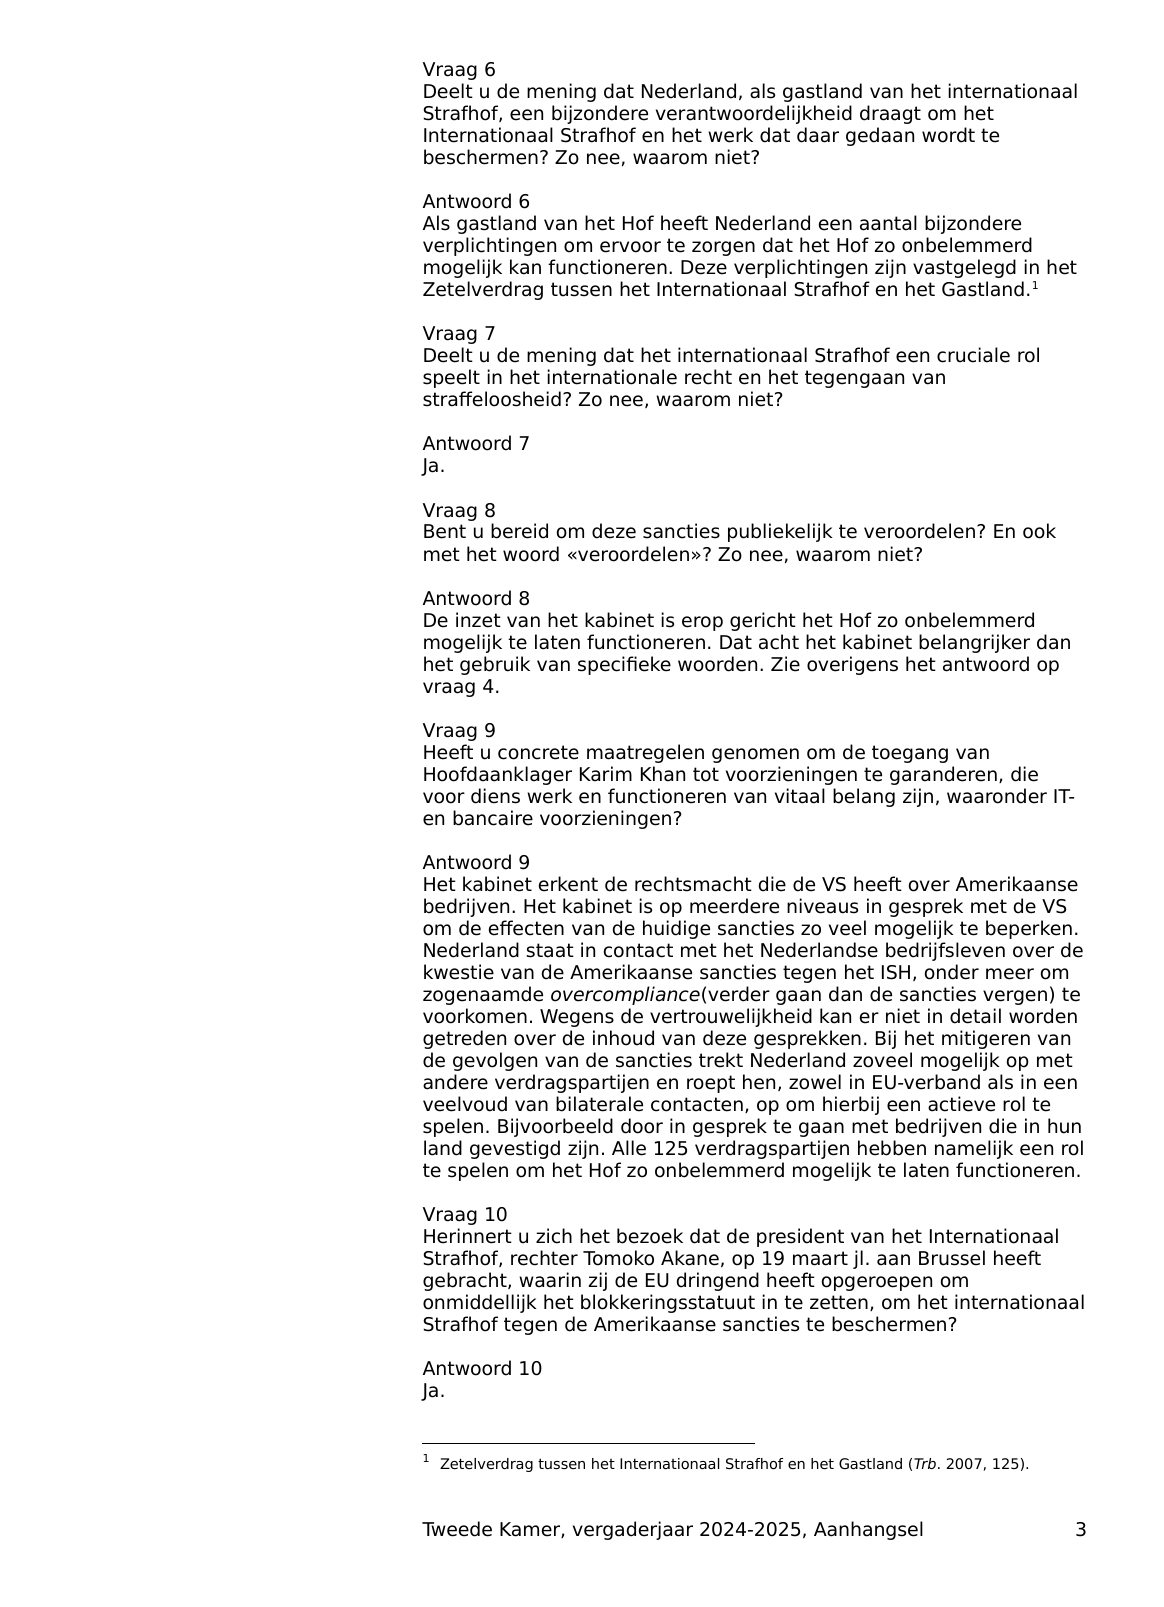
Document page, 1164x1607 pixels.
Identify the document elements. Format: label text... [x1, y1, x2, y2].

text Deelt u de mening dat het internationaal Strafhof een cruciale rol speelt in het internationale recht en het tegengaan van straffeloosheid? Zo nee, waarom niet? [422, 345, 1087, 411]
text Antwoord 10 [422, 1358, 1087, 1380]
text Herinnert u zich het bezoek dat de president van het Internationaal Strafhof, rechter Tomoko Akane, op 19 maart jl. aan Brussel heeft gebracht, waarin zij de EU dringend heeft opgeroepen om onmiddellijk het blokkeringsstatuut in te zetten, om het internationaal Strafhof tegen de Amerikaanse sancties te beschermen? [422, 1226, 1087, 1336]
text Vraag 6 [422, 59, 1087, 81]
text Zetelverdrag tussen het Internationaal Strafhof en het Gastland (Trb. 2007, 125). [422, 1452, 1087, 1474]
text De inzet van het kabinet is erop gericht het Hof zo onbelemmerd mogelijk te laten functioneren. Dat acht het kabinet belangrijker dan het gebruik van specifieke woorden. Zie overigens het antwoord op vraag 4. [422, 609, 1087, 697]
text Vraag 9 [422, 720, 1087, 742]
text Antwoord 6 [422, 191, 1087, 213]
text Het kabinet erkent de rechtsmacht die de VS heeft over Amerikaanse bedrijven. Het kabinet is op meerdere niveaus in gesprek met de VS om de effecten van de huidige sancties zo veel mogelijk te beperken. Nederland staat in contact met het Nederlandse bedrijfsleven over de kwestie van de Amerikaanse sancties tegen het ISH, onder meer om zogenaamde overcompliance(verder gaan dan de sancties vergen) te voorkomen. Wegens de vertrouwelijkheid kan er niet in detail worden getreden over de inhoud van deze gesprekken. Bij het mitigeren van de gevolgen van de sancties trekt Nederland zoveel mogelijk op met andere verdragspartijen en roept hen, zowel in EU-verband als in een veelvoud van bilaterale contacten, op om hierbij een actieve rol te spelen. Bijvoorbeeld door in gesprek te gaan met bedrijven die in hun land gevestigd zijn. Alle 125 verdragspartijen hebben namelijk een rol te spelen om het Hof zo onbelemmerd mogelijk te laten functioneren. [422, 874, 1087, 1181]
text Vraag 8 [422, 499, 1087, 521]
text Bent u bereid om deze sancties publiekelijk te veroordelen? En ook met het woord «veroordelen»? Zo nee, waarom niet? [422, 521, 1087, 565]
text Als gastland van het Hof heeft Nederland een aantal bijzondere verplichtingen om ervoor te zorgen dat het Hof zo onbelemmerd mogelijk kan functioneren. Deze verplichtingen zijn vastgelegd in het Zetelverdrag tussen het Internationaal Strafhof en het Gastland. [422, 213, 1087, 301]
text Antwoord 9 [422, 852, 1087, 874]
text Vraag 10 [422, 1204, 1087, 1226]
text Vraag 7 [422, 323, 1087, 345]
text Ja. [422, 1380, 1087, 1402]
text Ja. [422, 455, 1087, 477]
text Antwoord 7 [422, 433, 1087, 455]
text Antwoord 8 [422, 588, 1087, 609]
text Deelt u de mening dat Nederland, als gastland van het internationaal Strafhof, een bijzondere verantwoordelijkheid draagt om het Internationaal Strafhof en het werk dat daar gedaan wordt te beschermen? Zo nee, waarom niet? [422, 81, 1087, 169]
text Heeft u concrete maatregelen genomen om de toegang van Hoofdaanklager Karim Khan tot voorzieningen te garanderen, die voor diens werk en functioneren van vitaal belang zijn, waaronder IT- en bancaire voorzieningen? [422, 742, 1087, 829]
